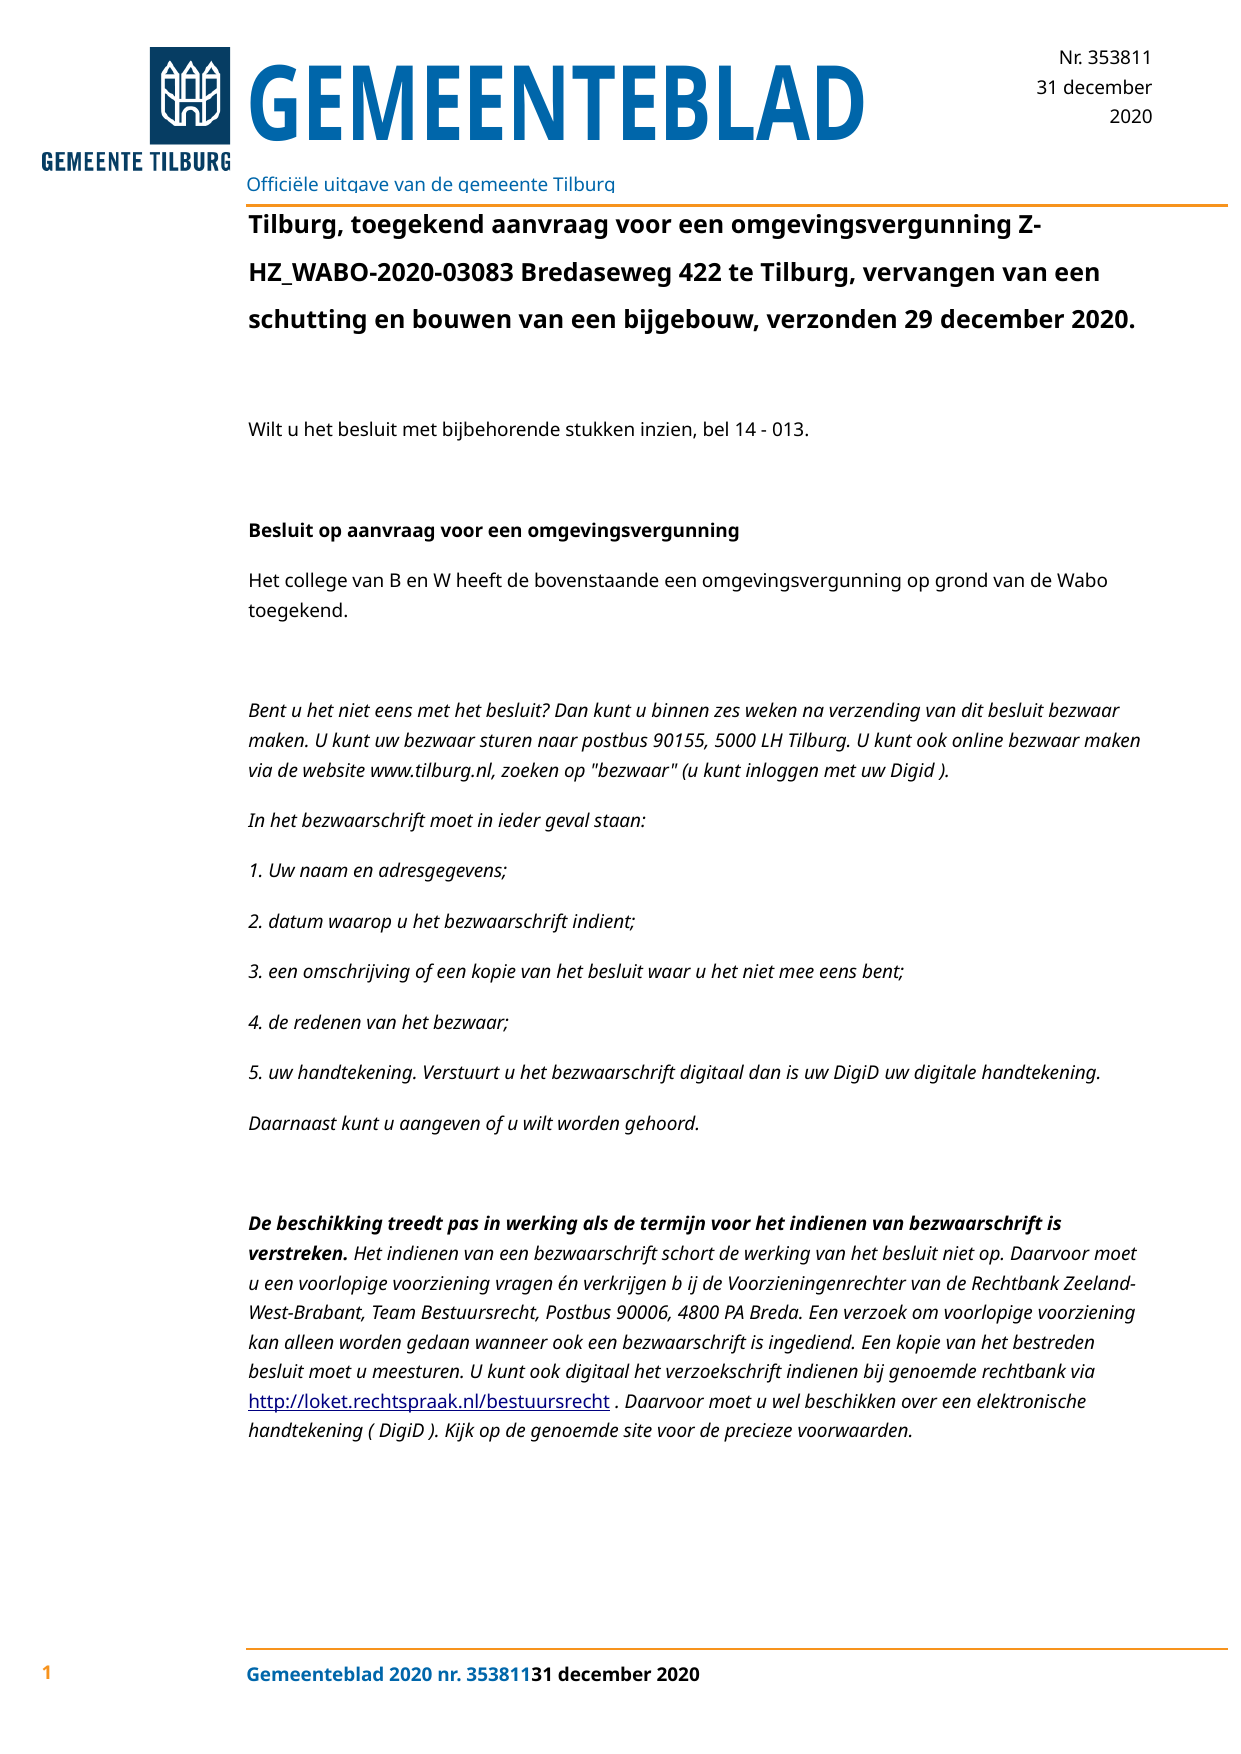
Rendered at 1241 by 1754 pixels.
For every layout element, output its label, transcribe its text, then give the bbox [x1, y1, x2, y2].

text 5. uw handtekening. Verstuurt u het bezwaarschrift digitaal dan is uw DigiD uw digitale handtekening. [248, 1059, 1152, 1085]
text Tilburg, toegekend aanvraag voor een omgevingsvergunning Z-HZ_WABO-2020-03083 Bredaseweg 422 te Tilburg, vervangen van een schutting en bouwen van een bijgebouw, verzonden 29 december 2020. [248, 207, 1152, 336]
text Wilt u het besluit met bijbehorende stukken inzien, bel 14 - 013. [248, 416, 1152, 442]
text Bent u het niet eens met het besluit? Dan kunt u binnen zes weken na verzending van dit besluit bezwaar maken. U kunt uw bezwaar sturen naar postbus 90155, 5000 LH Tilburg. U kunt ook online bezwaar maken via de website www.tilburg.nl, zoeken op "bezwaar" (u kunt inloggen met uw Digid ). [248, 698, 1152, 782]
text Besluit op aanvraag voor een omgevingsvergunning [248, 517, 1152, 542]
text 4. de redenen van het bezwaar; [248, 1009, 1152, 1034]
text Het college van B en W heeft de bovenstaande een omgevingsvergunning op grond van de Wabo toegekend. [248, 567, 1152, 622]
text 2. datum waarop u het bezwaarschrift indient; [248, 908, 1152, 934]
text De beschikking treedt pas in werking als de termijn voor het indienen van bezwaarschrift is verstreken. Het indienen van een bezwaarschrift schort de werking van het besluit niet op. Daarvoor moet u een voorlopige voorziening vragen én verkrijgen b ij de Voorzieningenrechter van de Rechtbank Zeeland-West-Brabant, Team Bestuursrecht, Postbus 90006, 4800 PA Breda. Een verzoek om voorlopige voorziening kan alleen worden gedaan wanneer ook een bezwaarschrift is ingediend. Een kopie van het bestreden besluit moet u meesturen. U kunt ook digitaal het verzoekschrift indienen bij genoemde rechtbank via http://loket.rechtspraak.nl/bestuursrecht . Daarvoor moet u wel beschikken over een elektronische handtekening ( DigiD ). Kijk op de genoemde site voor de precieze voorwaarden. [248, 1211, 1152, 1443]
text 3. een omschrijving of een kopie van het besluit waar u het niet mee eens bent; [248, 958, 1152, 984]
text 1. Uw naam en adresgegevens; [248, 858, 1152, 883]
text Daarnaast kunt u aangeven of u wilt worden gehoord. [248, 1110, 1152, 1135]
picture [41, 47, 231, 172]
text In het bezwaarschrift moet in ieder geval staan: [248, 807, 1152, 833]
